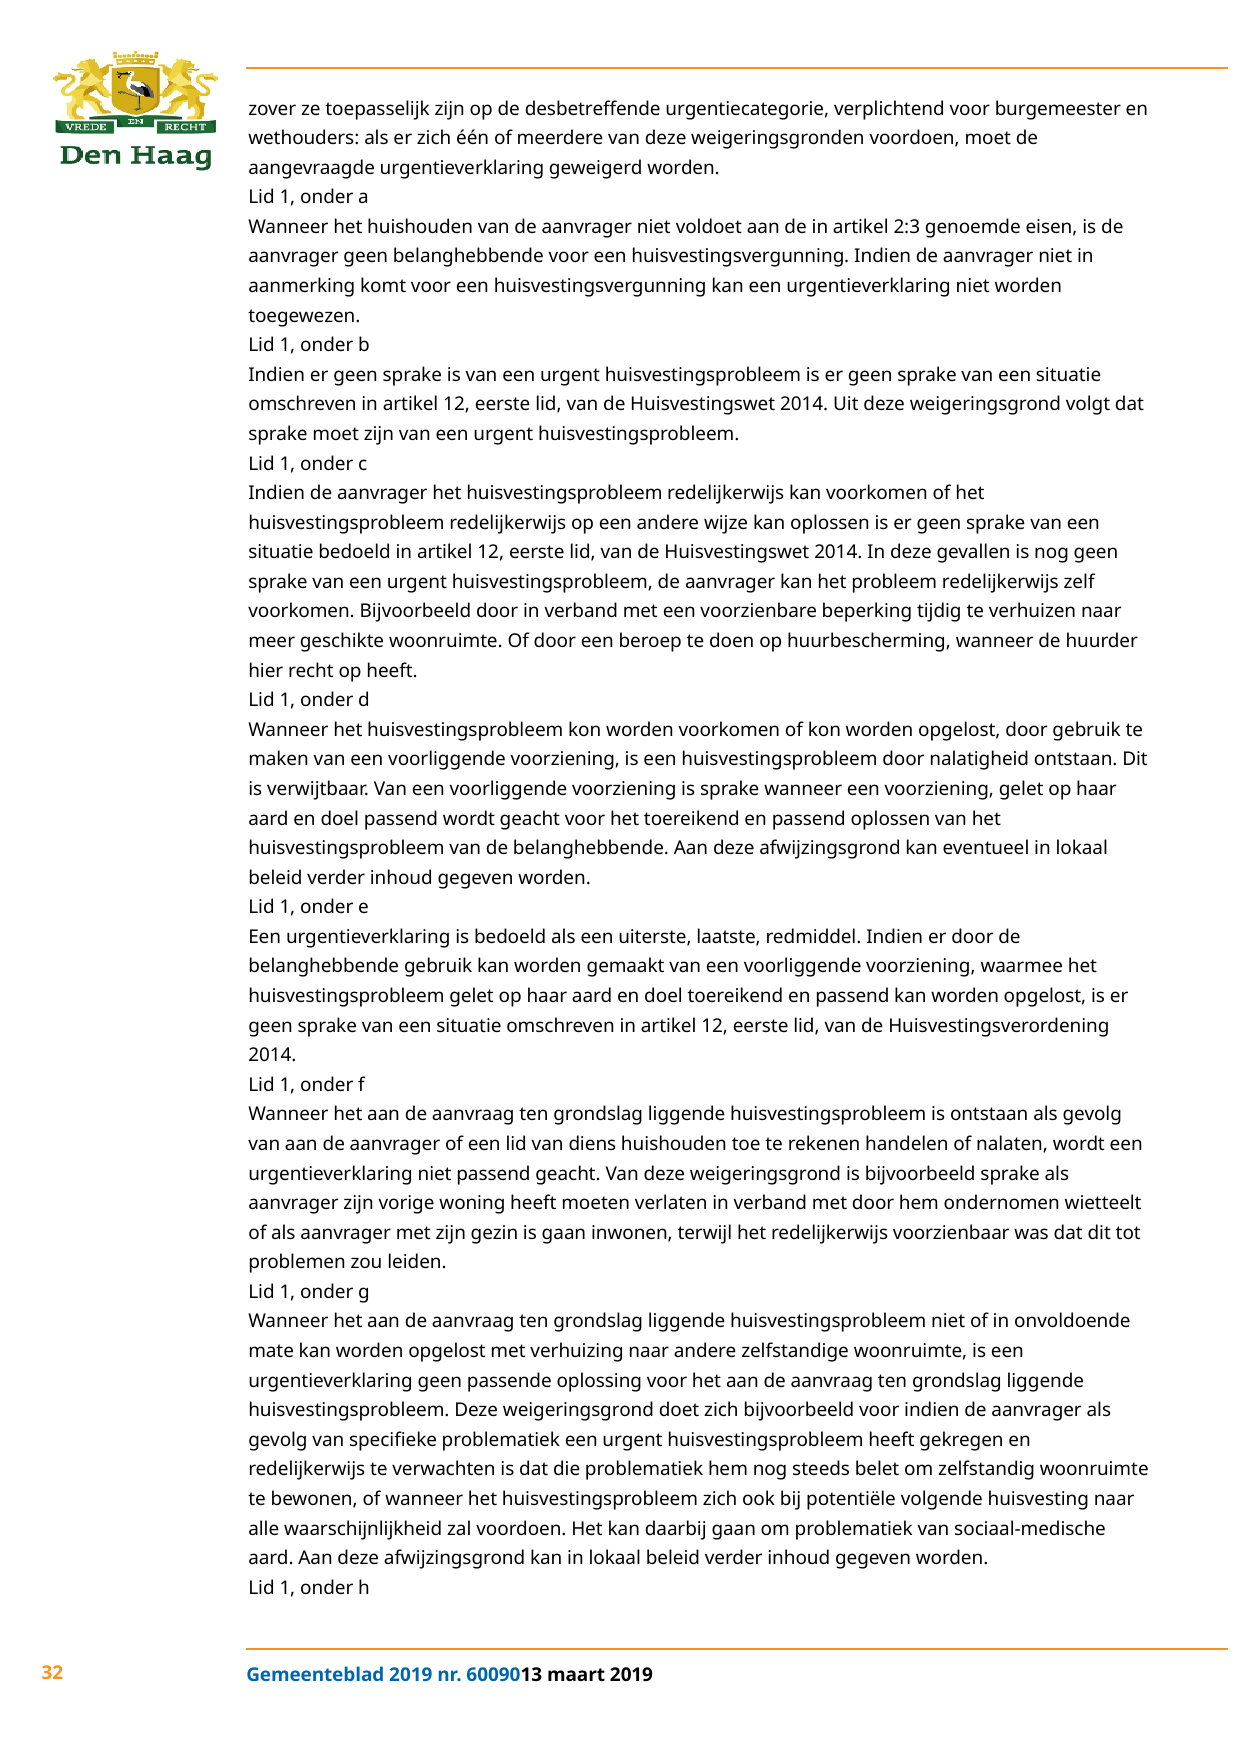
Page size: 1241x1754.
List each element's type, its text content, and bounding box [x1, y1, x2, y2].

text zover ze toepasselijk zijn op de desbetreffende urgentiecategorie, verplichtend voor burgemeester en wethouders: als er zich één of meerdere van deze weigeringsgronden voordoen, moet de aangevraagde urgentieverklaring geweigerd worden. [248, 95, 1152, 180]
picture [41, 47, 231, 172]
text Wanneer het huisvestingsprobleem kon worden voorkomen of kon worden opgelost, door gebruik te maken van een voorliggende voorziening, is een huisvestingsprobleem door nalatigheid ontstaan. Dit is verwijtbaar. Van een voorliggende voorziening is sprake wanneer een voorziening, gelet op haar aard en doel passend wordt geacht voor het toereikend en passend oplossen van het huisvestingsprobleem van de belanghebbende. Aan deze afwijzingsgrond kan eventueel in lokaal beleid verder inhoud gegeven worden. [248, 716, 1152, 890]
text Lid 1, onder h [248, 1574, 1152, 1600]
text Lid 1, onder f [248, 1071, 1152, 1097]
text Lid 1, onder b [248, 331, 1152, 357]
text Een urgentieverklaring is bedoeld als een uiterste, laatste, redmiddel. Indien er door de belanghebbende gebruik kan worden gemaakt van een voorliggende voorziening, waarmee het huisvestingsprobleem gelet op haar aard en doel toereikend en passend kan worden opgelost, is er geen sprake van een situatie omschreven in artikel 12, eerste lid, van de Huisvestingsverordening 2014. [248, 923, 1152, 1067]
text Indien er geen sprake is van een urgent huisvestingsprobleem is er geen sprake van een situatie omschreven in artikel 12, eerste lid, van de Huisvestingswet 2014. Uit deze weigeringsgrond volgt dat sprake moet zijn van een urgent huisvestingsprobleem. [248, 361, 1152, 446]
text Lid 1, onder e [248, 893, 1152, 919]
text Lid 1, onder g [248, 1278, 1152, 1304]
text Wanneer het aan de aanvraag ten grondslag liggende huisvestingsprobleem is ontstaan als gevolg van aan de aanvrager of een lid van diens huishouden toe te rekenen handelen of nalaten, wordt een urgentieverklaring niet passend geacht. Van deze weigeringsgrond is bijvoorbeeld sprake als aanvrager zijn vorige woning heeft moeten verlaten in verband met door hem ondernomen wietteelt of als aanvrager met zijn gezin is gaan inwonen, terwijl het redelijkerwijs voorzienbaar was dat dit tot problemen zou leiden. [248, 1101, 1152, 1274]
text Lid 1, onder a [248, 183, 1152, 209]
text Lid 1, onder c [248, 450, 1152, 476]
text Wanneer het huishouden van de aanvrager niet voldoet aan de in artikel 2:3 genoemde eisen, is de aanvrager geen belanghebbende voor een huisvestingsvergunning. Indien de aanvrager niet in aanmerking komt voor een huisvestingsvergunning kan een urgentieverklaring niet worden toegewezen. [248, 213, 1152, 328]
text Indien de aanvrager het huisvestingsprobleem redelijkerwijs kan voorkomen of het huisvestingsprobleem redelijkerwijs op een andere wijze kan oplossen is er geen sprake van een situatie bedoeld in artikel 12, eerste lid, van de Huisvestingswet 2014. In deze gevallen is nog geen sprake van een urgent huisvestingsprobleem, de aanvrager kan het probleem redelijkerwijs zelf voorkomen. Bijvoorbeeld door in verband met een voorzienbare beperking tijdig te verhuizen naar meer geschikte woonruimte. Of door een beroep te doen op huurbescherming, wanneer de huurder hier recht op heeft. [248, 479, 1152, 683]
text Lid 1, onder d [248, 686, 1152, 712]
text Wanneer het aan de aanvraag ten grondslag liggende huisvestingsprobleem niet of in onvoldoende mate kan worden opgelost met verhuizing naar andere zelfstandige woonruimte, is een urgentieverklaring geen passende oplossing voor het aan de aanvraag ten grondslag liggende huisvestingsprobleem. Deze weigeringsgrond doet zich bijvoorbeeld voor indien de aanvrager als gevolg van specifieke problematiek een urgent huisvestingsprobleem heeft gekregen en redelijkerwijs te verwachten is dat die problematiek hem nog steeds belet om zelfstandig woonruimte te bewonen, of wanneer het huisvestingsprobleem zich ook bij potentiële volgende huisvesting naar alle waarschijnlijkheid zal voordoen. Het kan daarbij gaan om problematiek van sociaal-medische aard. Aan deze afwijzingsgrond kan in lokaal beleid verder inhoud gegeven worden. [248, 1308, 1152, 1570]
